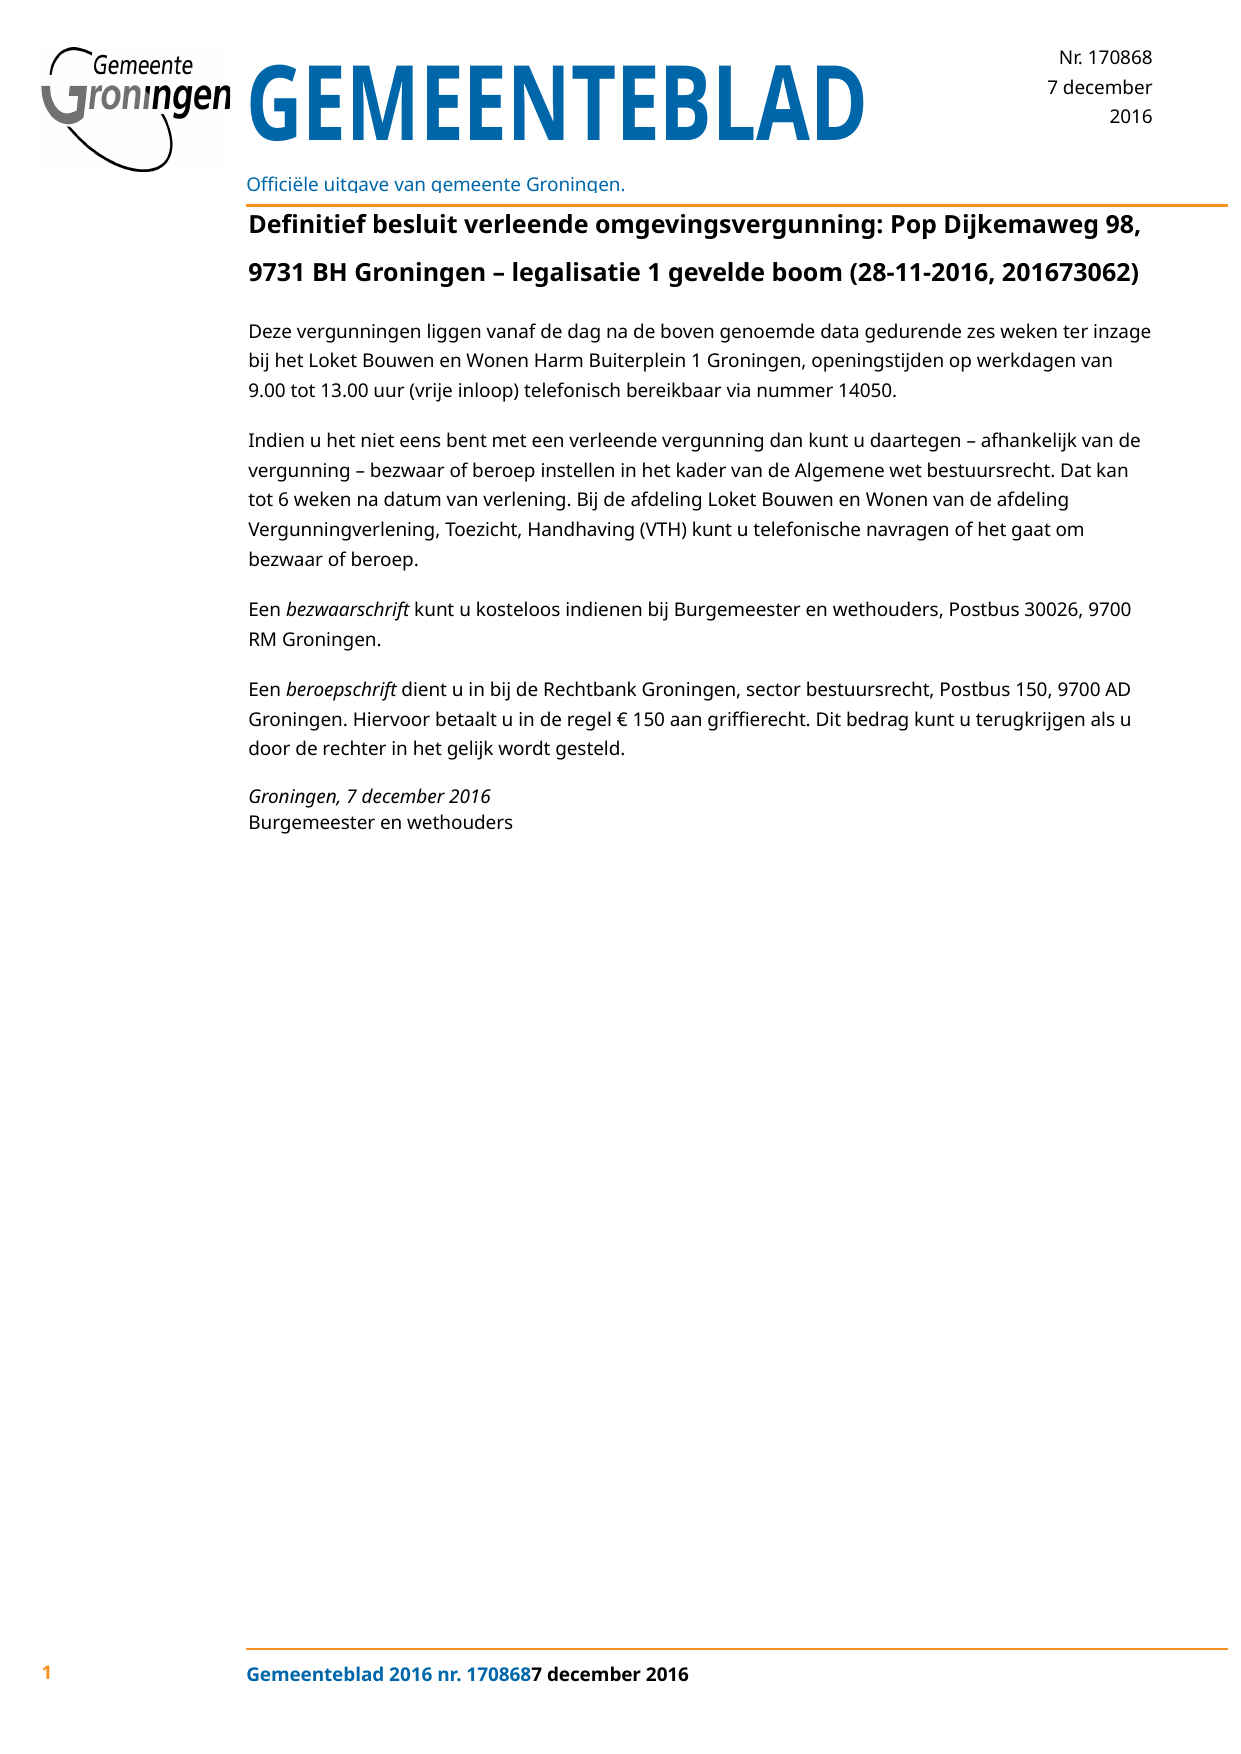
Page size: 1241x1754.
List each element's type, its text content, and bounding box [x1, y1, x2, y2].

text Een bezwaarschrift kunt u kosteloos indienen bij Burgemeester en wethouders, Postbus 30026, 9700 RM Groningen. [248, 596, 1152, 652]
text Deze vergunningen liggen vanaf de dag na de boven genoemde data gedurende zes weken ter inzage bij het Loket Bouwen en Wonen Harm Buiterplein 1 Groningen, openingstijden op werkdagen van 9.00 tot 13.00 uur (vrije inloop) telefonisch bereikbaar via nummer 14050. [248, 318, 1152, 403]
text Groningen, 7 december 2016 [248, 783, 1152, 809]
text Burgemeester en wethouders [248, 809, 1152, 835]
picture [41, 47, 231, 172]
text Indien u het niet eens bent met een verleende vergunning dan kunt u daartegen – afhankelijk van de vergunning – bezwaar of beroep instellen in het kader van de Algemene wet bestuursrecht. Dat kan tot 6 weken na datum van verlening. Bij de afdeling Loket Bouwen en Wonen van de afdeling Vergunningverlening, Toezicht, Handhaving (VTH) kunt u telefonische navragen of het gaat om bezwaar of beroep. [248, 427, 1152, 572]
text Definitief besluit verleende omgevingsvergunning: Pop Dijkemaweg 98, 9731 BH Groningen – legalisatie 1 gevelde boom (28-11-2016, 201673062) [248, 207, 1152, 288]
text Een beroepschrift dient u in bij de Rechtbank Groningen, sector bestuursrecht, Postbus 150, 9700 AD Groningen. Hiervoor betaalt u in de regel € 150 aan griffierecht. Dit bedrag kunt u terugkrijgen als u door de rechter in het gelijk wordt gesteld. [248, 676, 1152, 761]
